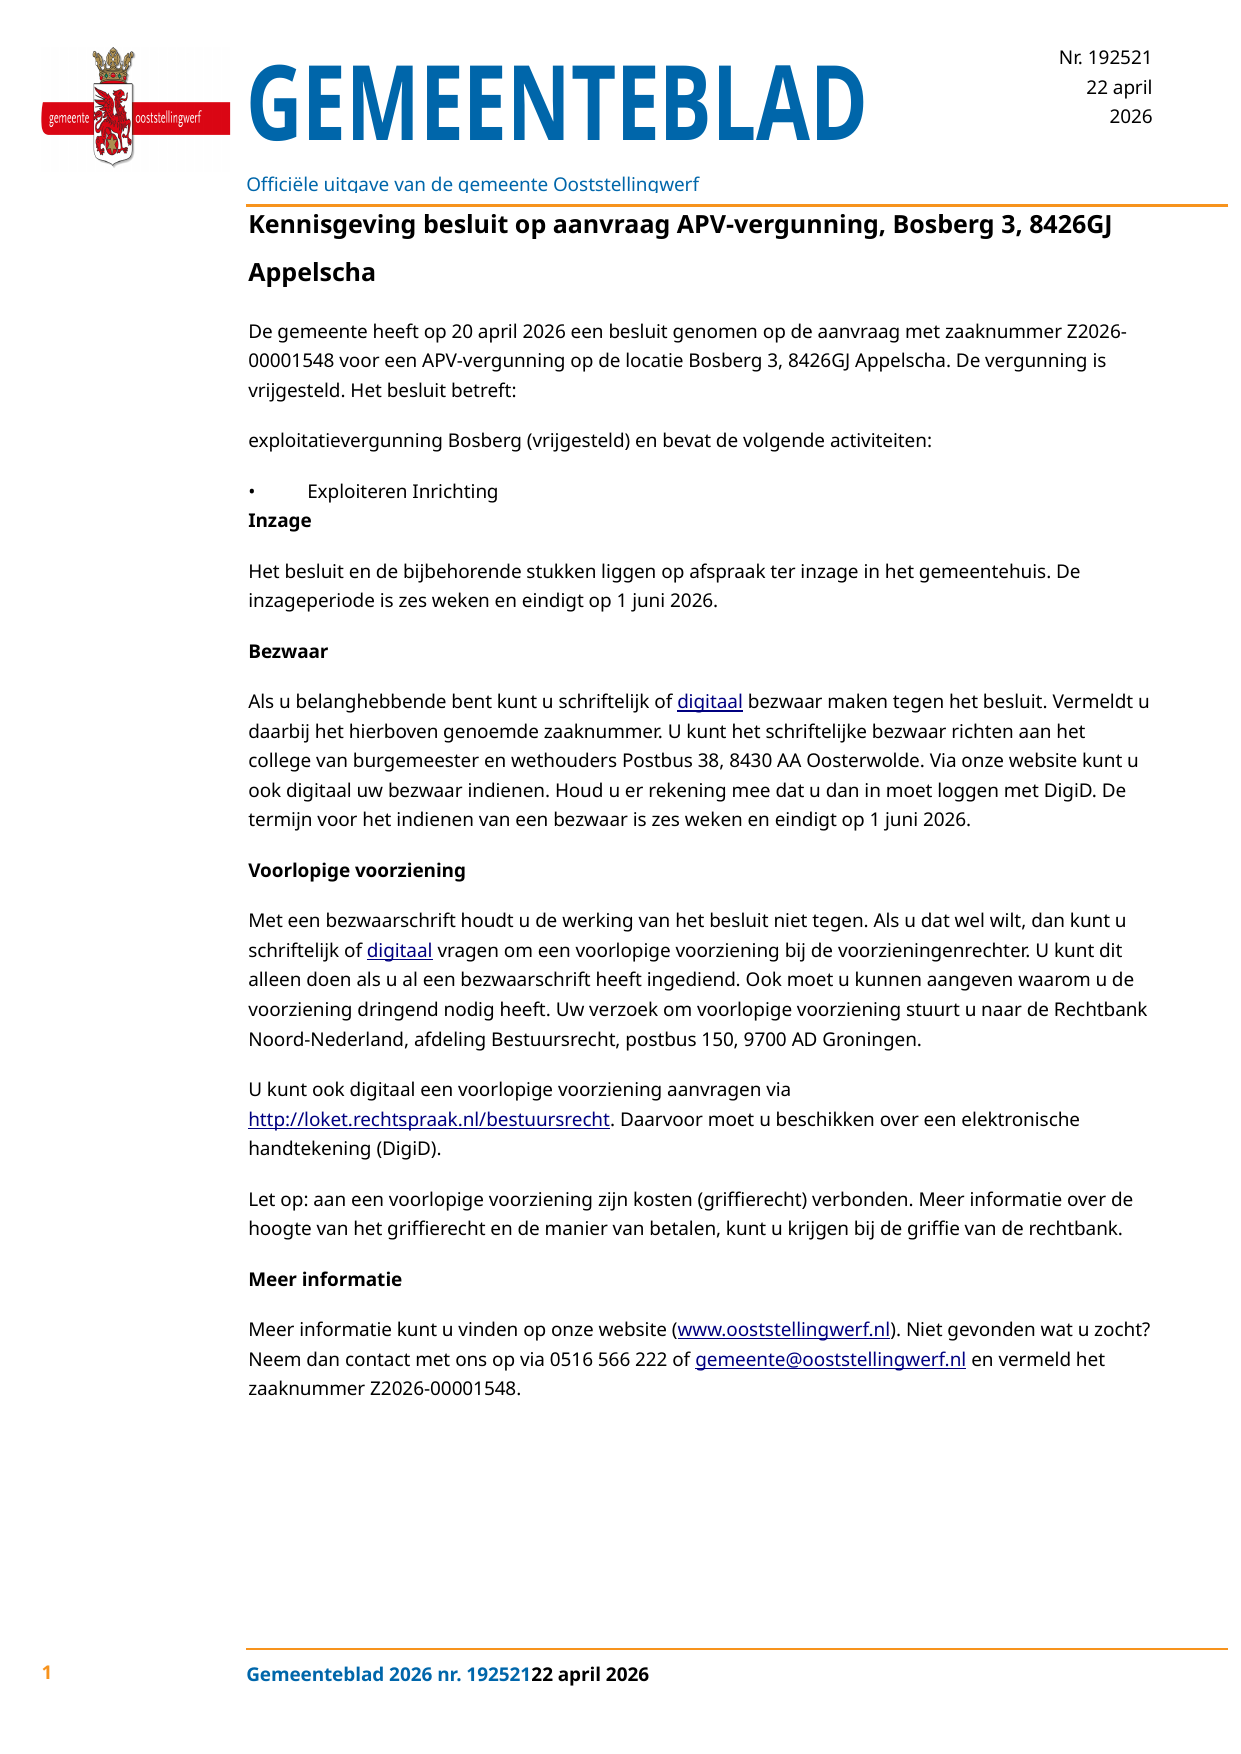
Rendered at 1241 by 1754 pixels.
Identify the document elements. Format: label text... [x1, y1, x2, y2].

text Bezwaar [248, 638, 1152, 664]
list Exploiteren Inrichting [248, 478, 1152, 504]
text Voorlopige voorziening [248, 857, 1152, 883]
text U kunt ook digitaal een voorlopige voorziening aanvragen via http://loket.rechtspraak.nl/bestuursrecht. Daarvoor moet u beschikken over een elektronische handtekening (DigiD). [248, 1076, 1152, 1161]
picture [41, 47, 231, 172]
text Inzage [248, 507, 1152, 533]
text De gemeente heeft op 20 april 2026 een besluit genomen op de aanvraag met zaaknummer Z2026-00001548 voor een APV-vergunning op de locatie Bosberg 3, 8426GJ Appelscha. De vergunning is vrijgesteld. Het besluit betreft: [248, 318, 1152, 403]
text Kennisgeving besluit op aanvraag APV-vergunning, Bosberg 3, 8426GJ Appelscha [248, 207, 1152, 288]
text exploitatievergunning Bosberg (vrijgesteld) en bevat de volgende activiteiten: [248, 427, 1152, 453]
text Let op: aan een voorlopige voorziening zijn kosten (griffierecht) verbonden. Meer informatie over de hoogte van het griffierecht en de manier van betalen, kunt u krijgen bij de griffie van de rechtbank. [248, 1186, 1152, 1241]
text Als u belanghebbende bent kunt u schriftelijk of digitaal bezwaar maken tegen het besluit. Vermeldt u daarbij het hierboven genoemde zaaknummer. U kunt het schriftelijke bezwaar richten aan het college van burgemeester en wethouders Postbus 38, 8430 AA Oosterwolde. Via onze website kunt u ook digitaal uw bezwaar indienen. Houd u er rekening mee dat u dan in moet loggen met DigiD. De termijn voor het indienen van een bezwaar is zes weken en eindigt op 1 juni 2026. [248, 688, 1152, 832]
text Meer informatie [248, 1266, 1152, 1292]
text Meer informatie kunt u vinden op onze website (www.ooststellingwerf.nl). Niet gevonden wat u zocht? Neem dan contact met ons op via 0516 566 222 of gemeente@ooststellingwerf.nl en vermeld het zaaknummer Z2026-00001548. [248, 1316, 1152, 1401]
text Het besluit en de bijbehorende stukken liggen op afspraak ter inzage in het gemeentehuis. De inzageperiode is zes weken en eindigt op 1 juni 2026. [248, 558, 1152, 613]
text Met een bezwaarschrift houdt u de werking van het besluit niet tegen. Als u dat wel wilt, dan kunt u schriftelijk of digitaal vragen om een voorlopige voorziening bij de voorzieningenrechter. U kunt dit alleen doen als u al een bezwaarschrift heeft ingediend. Ook moet u kunnen aangeven waarom u de voorziening dringend nodig heeft. Uw verzoek om voorlopige voorziening stuurt u naar de Rechtbank Noord-Nederland, afdeling Bestuursrecht, postbus 150, 9700 AD Groningen. [248, 907, 1152, 1052]
